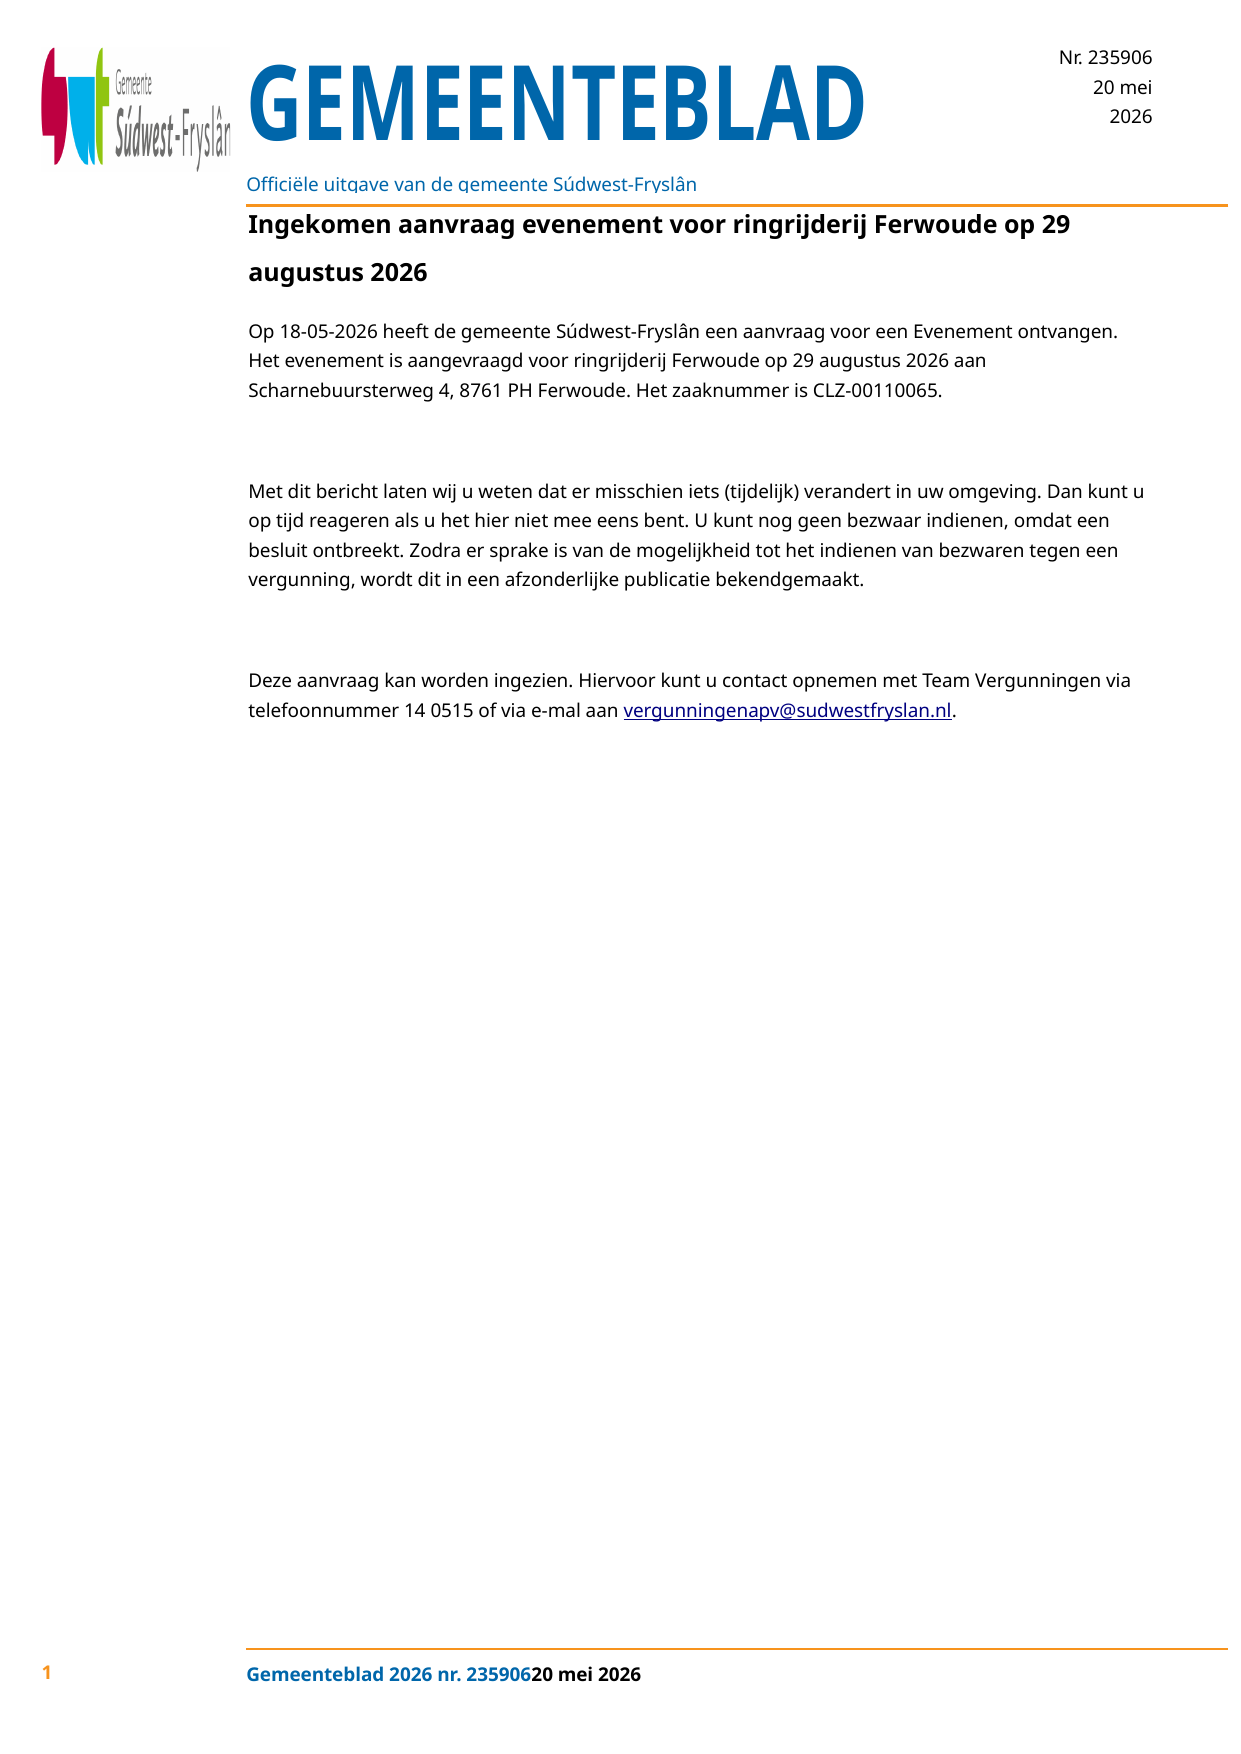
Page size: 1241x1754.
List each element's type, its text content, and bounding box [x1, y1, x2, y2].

picture [41, 47, 231, 172]
text Deze aanvraag kan worden ingezien. Hiervoor kunt u contact opnemen met Team Vergunningen via telefoonnummer 14 0515 of via e-mal aan vergunningenapv@sudwestfryslan.nl. [248, 667, 1152, 723]
text Ingekomen aanvraag evenement voor ringrijderij Ferwoude op 29 augustus 2026 [248, 207, 1152, 288]
text Op 18-05-2026 heeft de gemeente Súdwest-Fryslân een aanvraag voor een Evenement ontvangen. Het evenement is aangevraagd voor ringrijderij Ferwoude op 29 augustus 2026 aan Scharnebuursterweg 4, 8761 PH Ferwoude. Het zaaknummer is CLZ-00110065. [248, 318, 1152, 403]
text Met dit bericht laten wij u weten dat er misschien iets (tijdelijk) verandert in uw omgeving. Dan kunt u op tijd reageren als u het hier niet mee eens bent. U kunt nog geen bezwaar indienen, omdat een besluit ontbreekt. Zodra er sprake is van de mogelijkheid tot het indienen van bezwaren tegen een vergunning, wordt dit in een afzonderlijke publicatie bekendgemaakt. [248, 478, 1152, 592]
